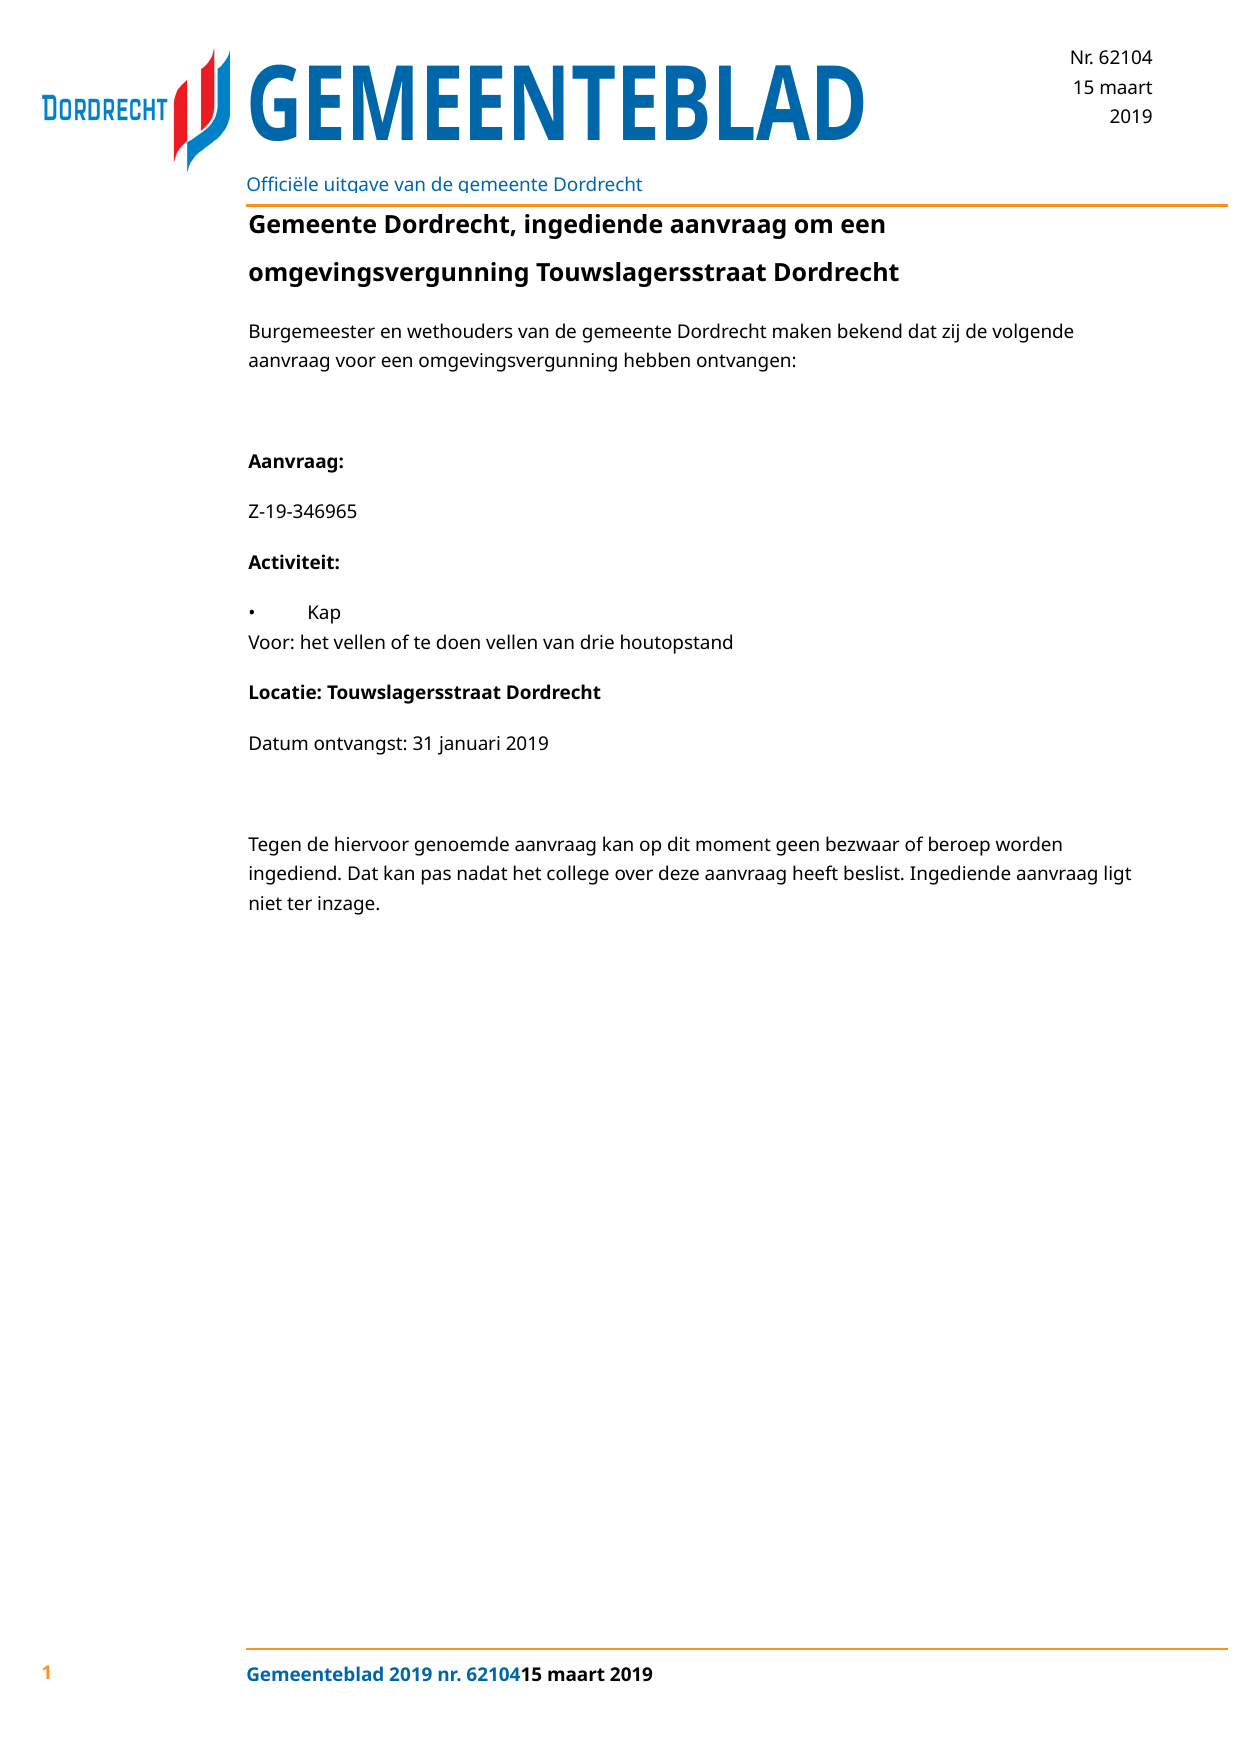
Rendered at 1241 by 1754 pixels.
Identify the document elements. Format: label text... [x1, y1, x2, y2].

picture [41, 47, 231, 172]
text Tegen de hiervoor genoemde aanvraag kan op dit moment geen bezwaar of beroep worden ingediend. Dat kan pas nadat het college over deze aanvraag heeft beslist. Ingediende aanvraag ligt niet ter inzage. [248, 831, 1152, 916]
text Datum ontvangst: 31 januari 2019 [248, 730, 1152, 756]
list Kap [248, 599, 1152, 625]
text Burgemeester en wethouders van de gemeente Dordrecht maken bekend dat zij de volgende aanvraag voor een omgevingsvergunning hebben ontvangen: [248, 318, 1152, 373]
text Aanvraag: [248, 448, 1152, 474]
text Voor: het vellen of te doen vellen van drie houtopstand [248, 629, 1152, 655]
text Activiteit: [248, 549, 1152, 575]
text Locatie: Touwslagersstraat Dordrecht [248, 679, 1152, 705]
text Z-19-346965 [248, 499, 1152, 524]
text Gemeente Dordrecht, ingediende aanvraag om een omgevingsvergunning Touwslagersstraat Dordrecht [248, 207, 1152, 288]
